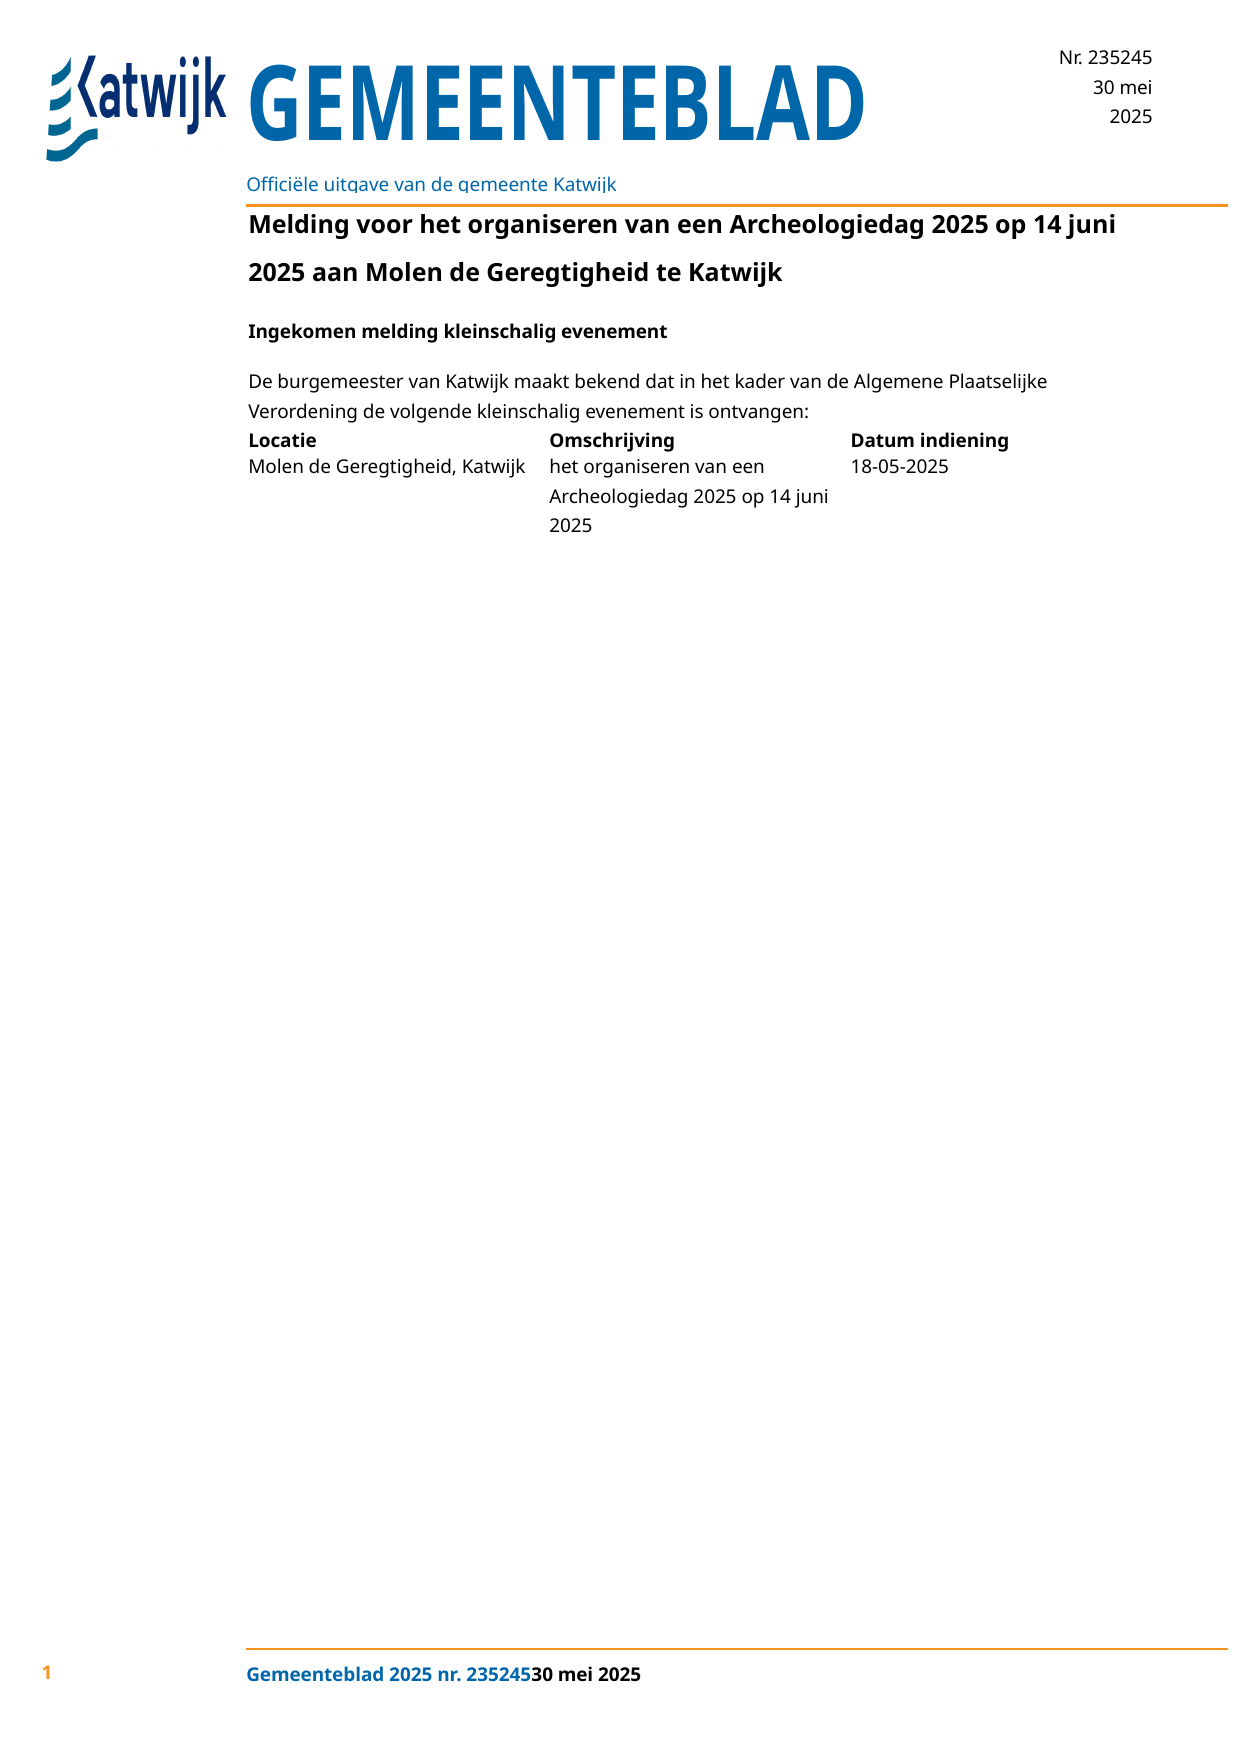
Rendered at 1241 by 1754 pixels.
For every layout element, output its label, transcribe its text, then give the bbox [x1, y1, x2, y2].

text Melding voor het organiseren van een Archeologiedag 2025 op 14 juni 2025 aan Molen de Geregtigheid te Katwijk [248, 207, 1152, 288]
table_cell Molen de Geregtigheid, Katwijk [248, 453, 549, 538]
picture [41, 47, 231, 172]
table_header Omschrijving [549, 428, 850, 453]
table_cell 18-05-2025 [850, 453, 1152, 538]
table_cell het organiseren van een Archeologiedag 2025 op 14 juni 2025 [549, 453, 850, 538]
text De burgemeester van Katwijk maakt bekend dat in het kader van de Algemene Plaatselijke Verordening de volgende kleinschalig evenement is ontvangen: [248, 368, 1152, 424]
table_header Locatie [248, 428, 549, 453]
table_header Datum indiening [850, 428, 1152, 453]
text Ingekomen melding kleinschalig evenement [248, 318, 1152, 344]
